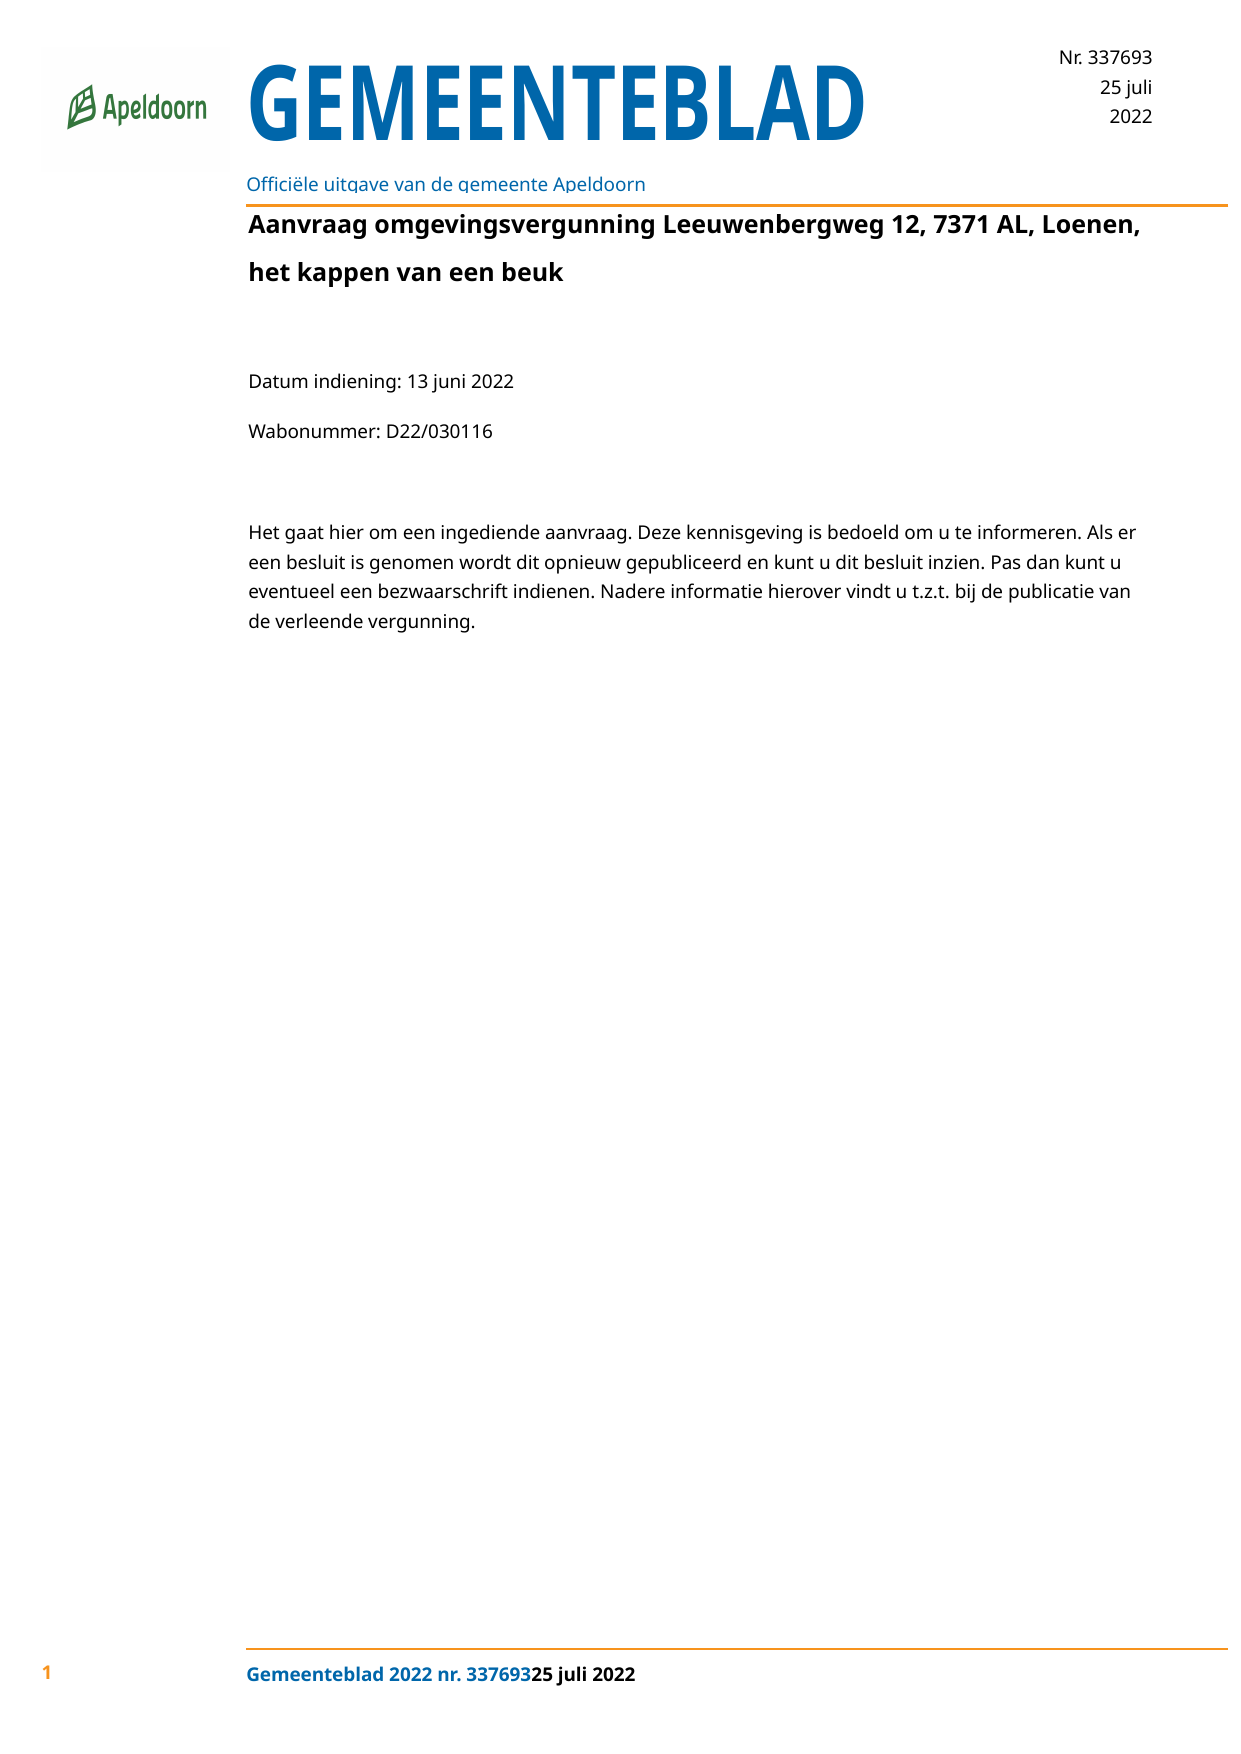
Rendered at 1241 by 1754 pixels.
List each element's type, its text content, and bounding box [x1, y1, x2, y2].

text Wabonummer: D22/030116 [248, 419, 1152, 444]
text Aanvraag omgevingsvergunning Leeuwenbergweg 12, 7371 AL, Loenen, het kappen van een beuk [248, 207, 1152, 288]
text Het gaat hier om een ingediende aanvraag. Deze kennisgeving is bedoeld om u te informeren. Als er een besluit is genomen wordt dit opnieuw gepubliceerd en kunt u dit besluit inzien. Pas dan kunt u eventueel een bezwaarschrift indienen. Nadere informatie hierover vindt u t.z.t. bij de publicatie van de verleende vergunning. [248, 519, 1152, 634]
picture [41, 47, 231, 172]
text Datum indiening: 13 juni 2022 [248, 368, 1152, 394]
